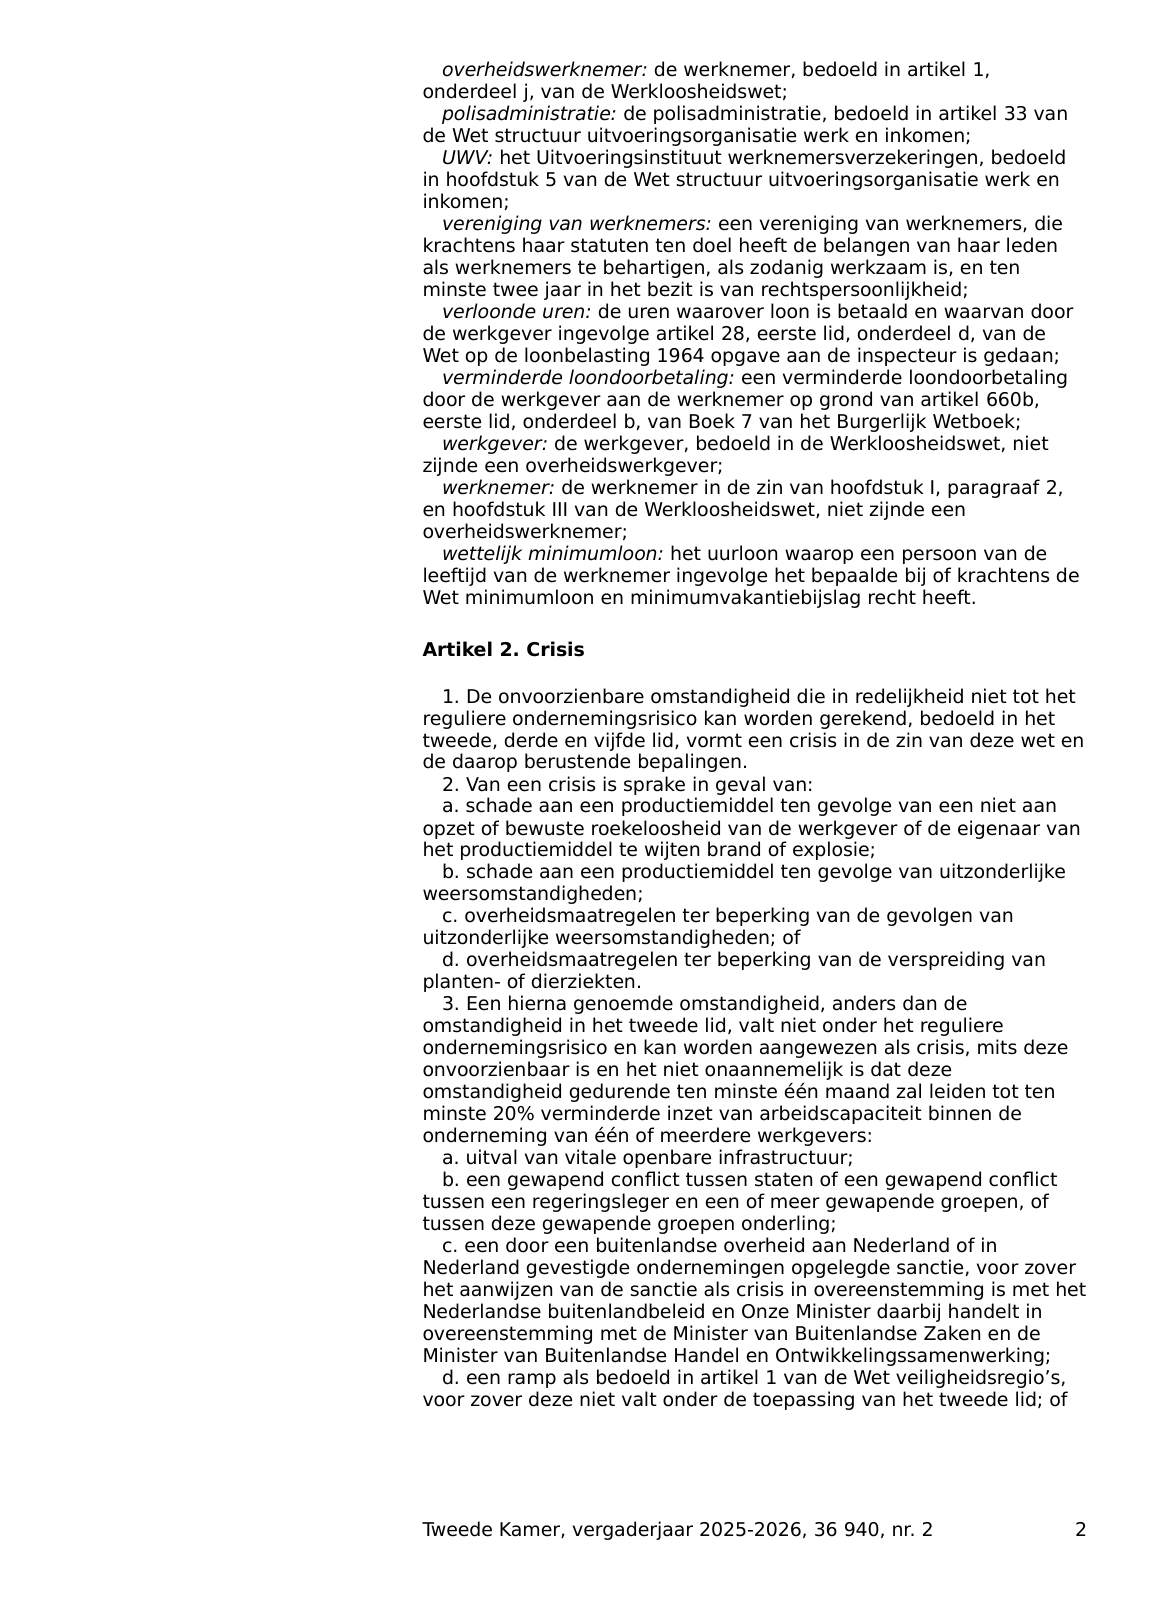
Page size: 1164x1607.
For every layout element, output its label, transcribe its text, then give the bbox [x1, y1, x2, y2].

text werkgever: de werkgever, bedoeld in de Werkloosheidswet, niet zijnde een overheidswerkgever; [422, 433, 1087, 477]
text verloonde uren: de uren waarover loon is betaald en waarvan door de werkgever ingevolge artikel 28, eerste lid, onderdeel d, van de Wet op de loonbelasting 1964 opgave aan de inspecteur is gedaan; [422, 301, 1087, 367]
text vereniging van werknemers: een vereniging van werknemers, die krachtens haar statuten ten doel heeft de belangen van haar leden als werknemers te behartigen, als zodanig werkzaam is, en ten minste twee jaar in het bezit is van rechtspersoonlijkheid; [422, 213, 1087, 301]
text 2. Van een crisis is sprake in geval van: [422, 773, 1087, 795]
text d. een ramp als bedoeld in artikel 1 van de Wet veiligheidsregio’s, voor zover deze niet valt onder de toepassing van het tweede lid; of [422, 1367, 1087, 1411]
text verminderde loondoorbetaling: een verminderde loondoorbetaling door de werkgever aan de werknemer op grond van artikel 660b, eerste lid, onderdeel b, van Boek 7 van het Burgerlijk Wetboek; [422, 367, 1087, 433]
text 3. Een hierna genoemde omstandigheid, anders dan de omstandigheid in het tweede lid, valt niet onder het reguliere ondernemingsrisico en kan worden aangewezen als crisis, mits deze onvoorzienbaar is en het niet onaannemelijk is dat deze omstandigheid gedurende ten minste één maand zal leiden tot ten minste 20% verminderde inzet van arbeidscapaciteit binnen de onderneming van één of meerdere werkgevers: [422, 993, 1087, 1147]
text werknemer: de werknemer in de zin van hoofdstuk I, paragraaf 2, en hoofdstuk III van de Werkloosheidswet, niet zijnde een overheidswerknemer; [422, 477, 1087, 543]
text a. schade aan een productiemiddel ten gevolge van een niet aan opzet of bewuste roekeloosheid van de werkgever of de eigenaar van het productiemiddel te wijten brand of explosie; [422, 795, 1087, 861]
text 1. De onvoorzienbare omstandigheid die in redelijkheid niet tot het reguliere ondernemingsrisico kan worden gerekend, bedoeld in het tweede, derde en vijfde lid, vormt een crisis in de zin van deze wet en de daarop berustende bepalingen. [422, 686, 1087, 773]
text d. overheidsmaatregelen ter beperking van de verspreiding van planten- of dierziekten. [422, 949, 1087, 993]
text a. uitval van vitale openbare infrastructuur; [422, 1147, 1087, 1169]
text overheidswerknemer: de werknemer, bedoeld in artikel 1, onderdeel j, van de Werkloosheidswet; [422, 59, 1087, 103]
text c. overheidsmaatregelen ter beperking van de gevolgen van uitzonderlijke weersomstandigheden; of [422, 905, 1087, 949]
text c. een door een buitenlandse overheid aan Nederland of in Nederland gevestigde ondernemingen opgelegde sanctie, voor zover het aanwijzen van de sanctie als crisis in overeenstemming is met het Nederlandse buitenlandbeleid en Onze Minister daarbij handelt in overeenstemming met de Minister van Buitenlandse Zaken en de Minister van Buitenlandse Handel en Ontwikkelingssamenwerking; [422, 1235, 1087, 1367]
text polisadministratie: de polisadministratie, bedoeld in artikel 33 van de Wet structuur uitvoeringsorganisatie werk en inkomen; [422, 103, 1087, 147]
text UWV: het Uitvoeringsinstituut werknemersverzekeringen, bedoeld in hoofdstuk 5 van de Wet structuur uitvoeringsorganisatie werk en inkomen; [422, 147, 1087, 213]
text b. een gewapend conflict tussen staten of een gewapend conflict tussen een regeringsleger en een of meer gewapende groepen, of tussen deze gewapende groepen onderling; [422, 1169, 1087, 1235]
text b. schade aan een productiemiddel ten gevolge van uitzonderlijke weersomstandigheden; [422, 861, 1087, 905]
text wettelijk minimumloon: het uurloon waarop een persoon van de leeftijd van de werknemer ingevolge het bepaalde bij of krachtens de Wet minimumloon en minimumvakantiebijslag recht heeft. [422, 543, 1087, 608]
subtitle Artikel 2. Crisis [422, 638, 1087, 661]
